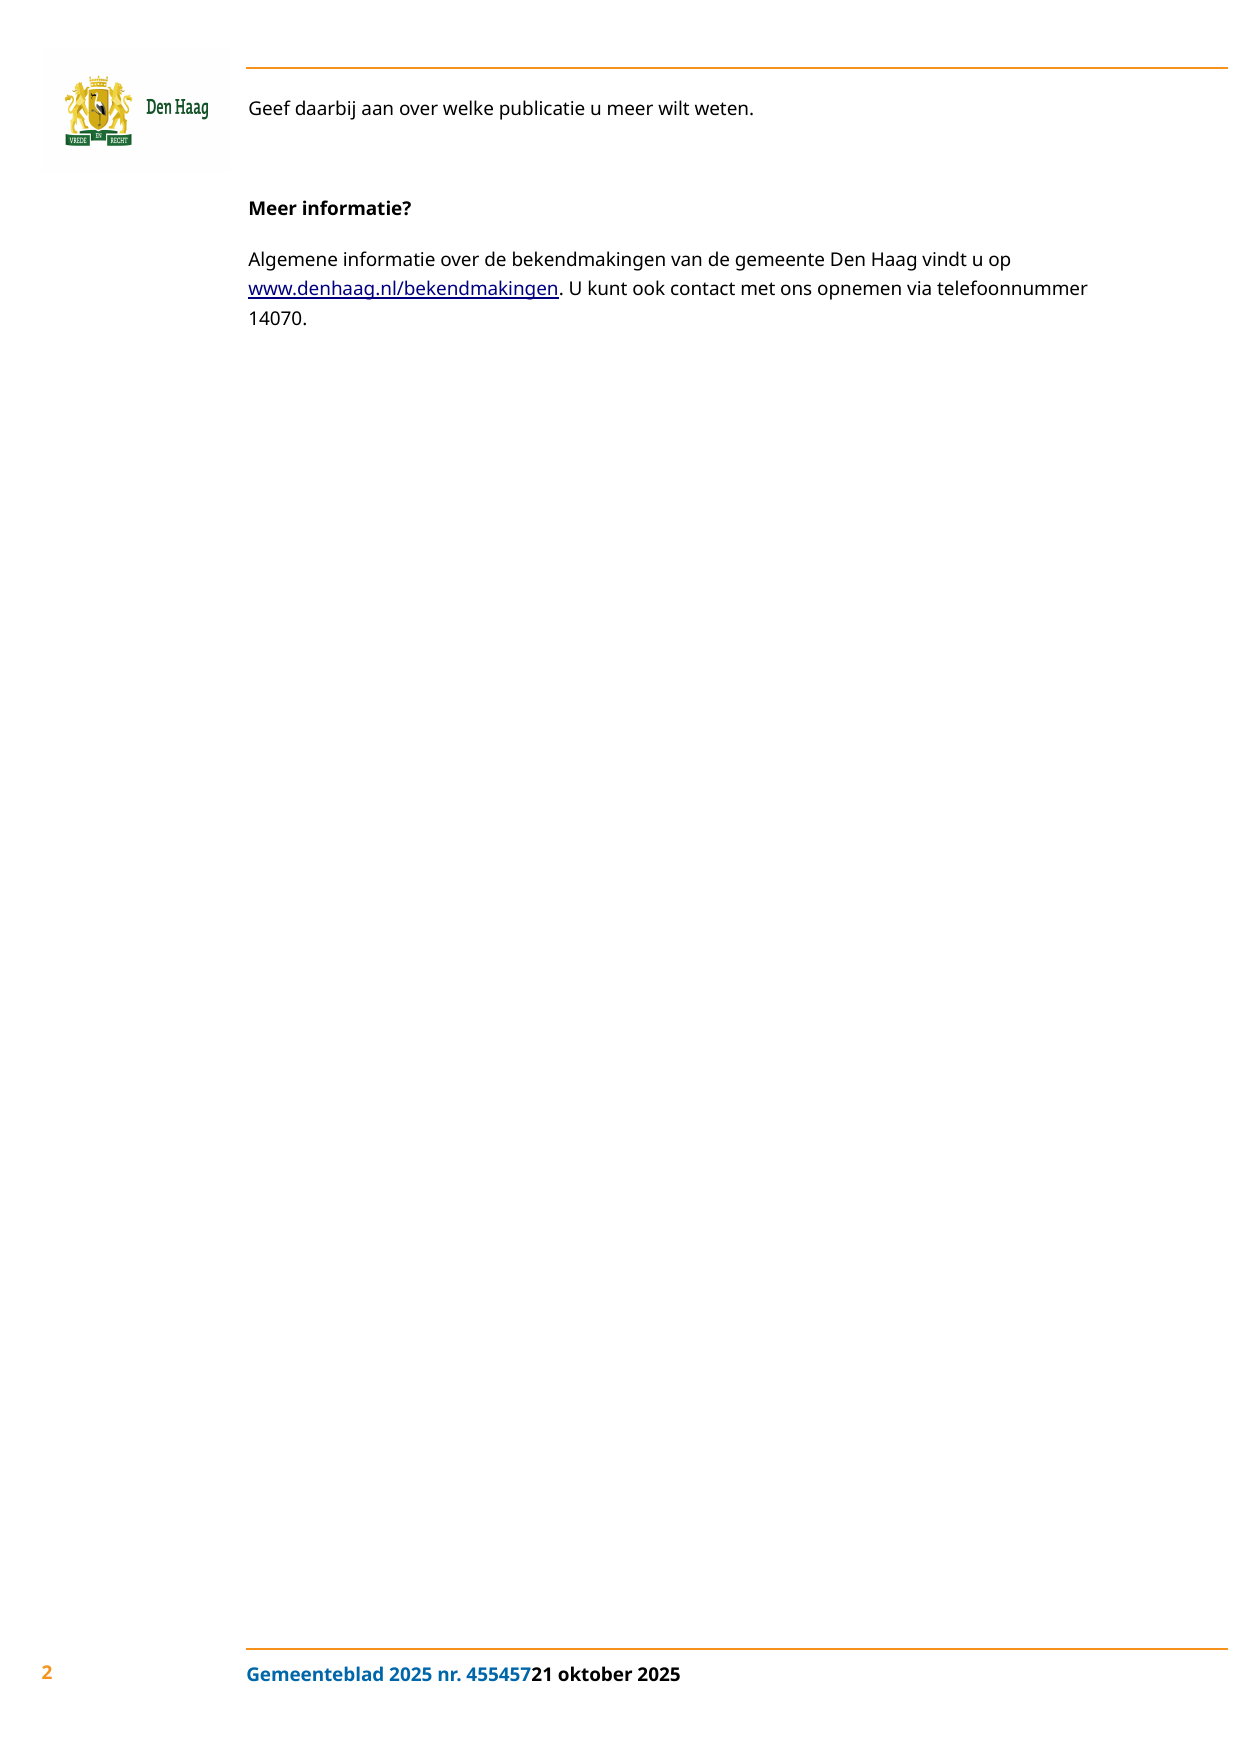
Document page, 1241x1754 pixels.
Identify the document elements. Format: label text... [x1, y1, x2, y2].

text Geef daarbij aan over welke publicatie u meer wilt weten. [248, 95, 1152, 121]
picture [41, 47, 231, 172]
text Algemene informatie over de bekendmakingen van de gemeente Den Haag vindt u op www.denhaag.nl/bekendmakingen. U kunt ook contact met ons opnemen via telefoonnummer 14070. [248, 246, 1152, 331]
text Meer informatie? [248, 196, 1152, 221]
